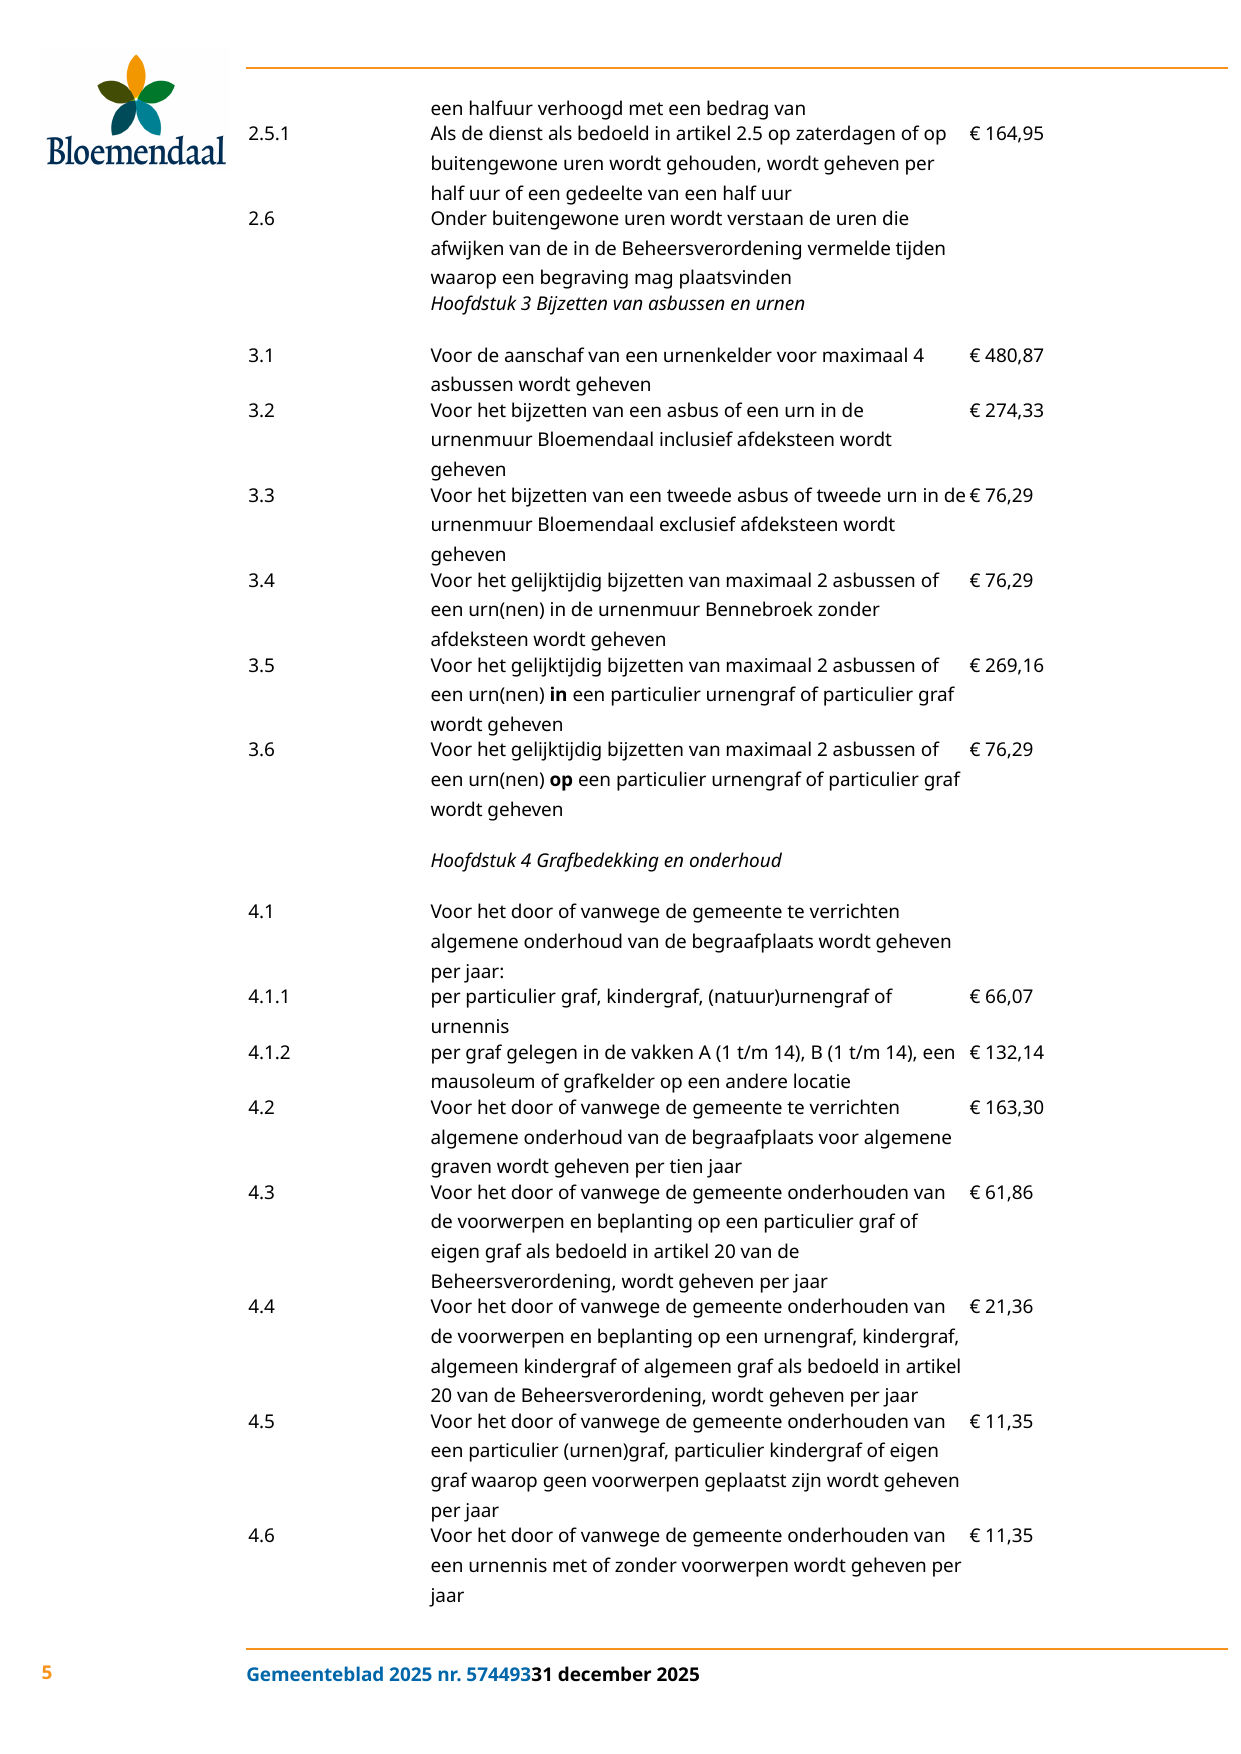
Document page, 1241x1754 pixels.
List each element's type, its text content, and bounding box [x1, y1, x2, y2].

picture [41, 47, 231, 172]
table_cell € 21,36 [969, 1294, 1152, 1408]
table_cell [430, 873, 969, 899]
table_cell [248, 873, 430, 899]
table_cell Voor de aanschaf van een urnenkelder voor maximaal 4 asbussen wordt geheven [430, 342, 969, 397]
table_cell Hoofdstuk 4 Grafbedekking en onderhoud [430, 847, 969, 873]
table_cell 2.5.1 [248, 121, 430, 205]
table_cell [430, 316, 969, 342]
table_cell Voor het door of vanwege de gemeente onderhouden van de voorwerpen en beplanting op een urnengraf, kindergraf, algemeen kindergraf of algemeen graf als bedoeld in artikel 20 van de Beheersverordening, wordt geheven per jaar [430, 1294, 969, 1408]
table_cell Voor het door of vanwege de gemeente onderhouden van de voorwerpen en beplanting op een particulier graf of eigen graf als bedoeld in artikel 20 van de Beheersverordening, wordt geheven per jaar [430, 1179, 969, 1294]
table_cell een halfuur verhoogd met een bedrag van [430, 95, 969, 121]
table_cell € 164,95 [969, 121, 1152, 205]
table_cell 4.4 [248, 1294, 430, 1408]
table_cell 4.1 [248, 899, 430, 984]
table_cell [969, 95, 1152, 121]
table_cell 3.2 [248, 397, 430, 482]
table_cell [248, 847, 430, 873]
table_cell € 163,30 [969, 1094, 1152, 1179]
table_cell [969, 847, 1152, 873]
table_cell 2.6 [248, 205, 430, 290]
table_cell 4.5 [248, 1408, 430, 1523]
table_cell 3.3 [248, 482, 430, 567]
table_cell [969, 899, 1152, 984]
table_cell € 11,35 [969, 1408, 1152, 1523]
table_cell Voor het gelijktijdig bijzetten van maximaal 2 asbussen of een urn(nen) in een particulier urnengraf of particulier graf wordt geheven [430, 652, 969, 737]
table_cell [248, 95, 430, 121]
table_cell Voor het door of vanwege de gemeente te verrichten algemene onderhoud van de begraafplaats wordt geheven per jaar: [430, 899, 969, 984]
table_cell 4.3 [248, 1179, 430, 1294]
table_cell 4.2 [248, 1094, 430, 1179]
table_cell € 76,29 [969, 737, 1152, 822]
table_cell € 66,07 [969, 984, 1152, 1039]
table_cell € 269,16 [969, 652, 1152, 737]
table_cell 3.6 [248, 737, 430, 822]
table_cell [248, 822, 430, 847]
table_cell € 76,29 [969, 482, 1152, 567]
table_cell € 132,14 [969, 1039, 1152, 1094]
table_cell € 11,35 [969, 1523, 1152, 1607]
table_cell Onder buitengewone uren wordt verstaan de uren die afwijken van de in de Beheersverordening vermelde tijden waarop een begraving mag plaatsvinden [430, 205, 969, 290]
table_cell Voor het door of vanwege de gemeente te verrichten algemene onderhoud van de begraafplaats voor algemene graven wordt geheven per tien jaar [430, 1094, 969, 1179]
table_cell Voor het door of vanwege de gemeente onderhouden van een particulier (urnen)graf, particulier kindergraf of eigen graf waarop geen voorwerpen geplaatst zijn wordt geheven per jaar [430, 1408, 969, 1523]
table_cell Voor het door of vanwege de gemeente onderhouden van een urnennis met of zonder voorwerpen wordt geheven per jaar [430, 1523, 969, 1607]
table_cell [248, 290, 430, 316]
table_cell € 480,87 [969, 342, 1152, 397]
table_cell Als de dienst als bedoeld in artikel 2.5 op zaterdagen of op buitengewone uren wordt gehouden, wordt geheven per half uur of een gedeelte van een half uur [430, 121, 969, 205]
table_cell [969, 822, 1152, 847]
table_cell € 274,33 [969, 397, 1152, 482]
table_cell 3.1 [248, 342, 430, 397]
table_cell 4.6 [248, 1523, 430, 1607]
table_cell Voor het gelijktijdig bijzetten van maximaal 2 asbussen of een urn(nen) op een particulier urnengraf of particulier graf wordt geheven [430, 737, 969, 822]
table_cell € 76,29 [969, 567, 1152, 652]
table_cell per graf gelegen in de vakken A (1 t/m 14), B (1 t/m 14), een mausoleum of grafkelder op een andere locatie [430, 1039, 969, 1094]
table_cell [969, 873, 1152, 899]
table_cell Voor het gelijktijdig bijzetten van maximaal 2 asbussen of een urn(nen) in de urnenmuur Bennebroek zonder afdeksteen wordt geheven [430, 567, 969, 652]
table_cell [969, 290, 1152, 316]
table_cell [969, 316, 1152, 342]
table_cell [969, 205, 1152, 290]
table_cell 4.1.2 [248, 1039, 430, 1094]
table_cell 4.1.1 [248, 984, 430, 1039]
table_cell 3.5 [248, 652, 430, 737]
table_cell Voor het bijzetten van een tweede asbus of tweede urn in de urnenmuur Bloemendaal exclusief afdeksteen wordt geheven [430, 482, 969, 567]
table_cell per particulier graf, kindergraf, (natuur)urnengraf of urnennis [430, 984, 969, 1039]
table_cell [248, 316, 430, 342]
table_cell 3.4 [248, 567, 430, 652]
table_cell Hoofdstuk 3 Bijzetten van asbussen en urnen [430, 290, 969, 316]
table_cell Voor het bijzetten van een asbus of een urn in de urnenmuur Bloemendaal inclusief afdeksteen wordt geheven [430, 397, 969, 482]
table_cell € 61,86 [969, 1179, 1152, 1294]
table_cell [430, 822, 969, 847]
